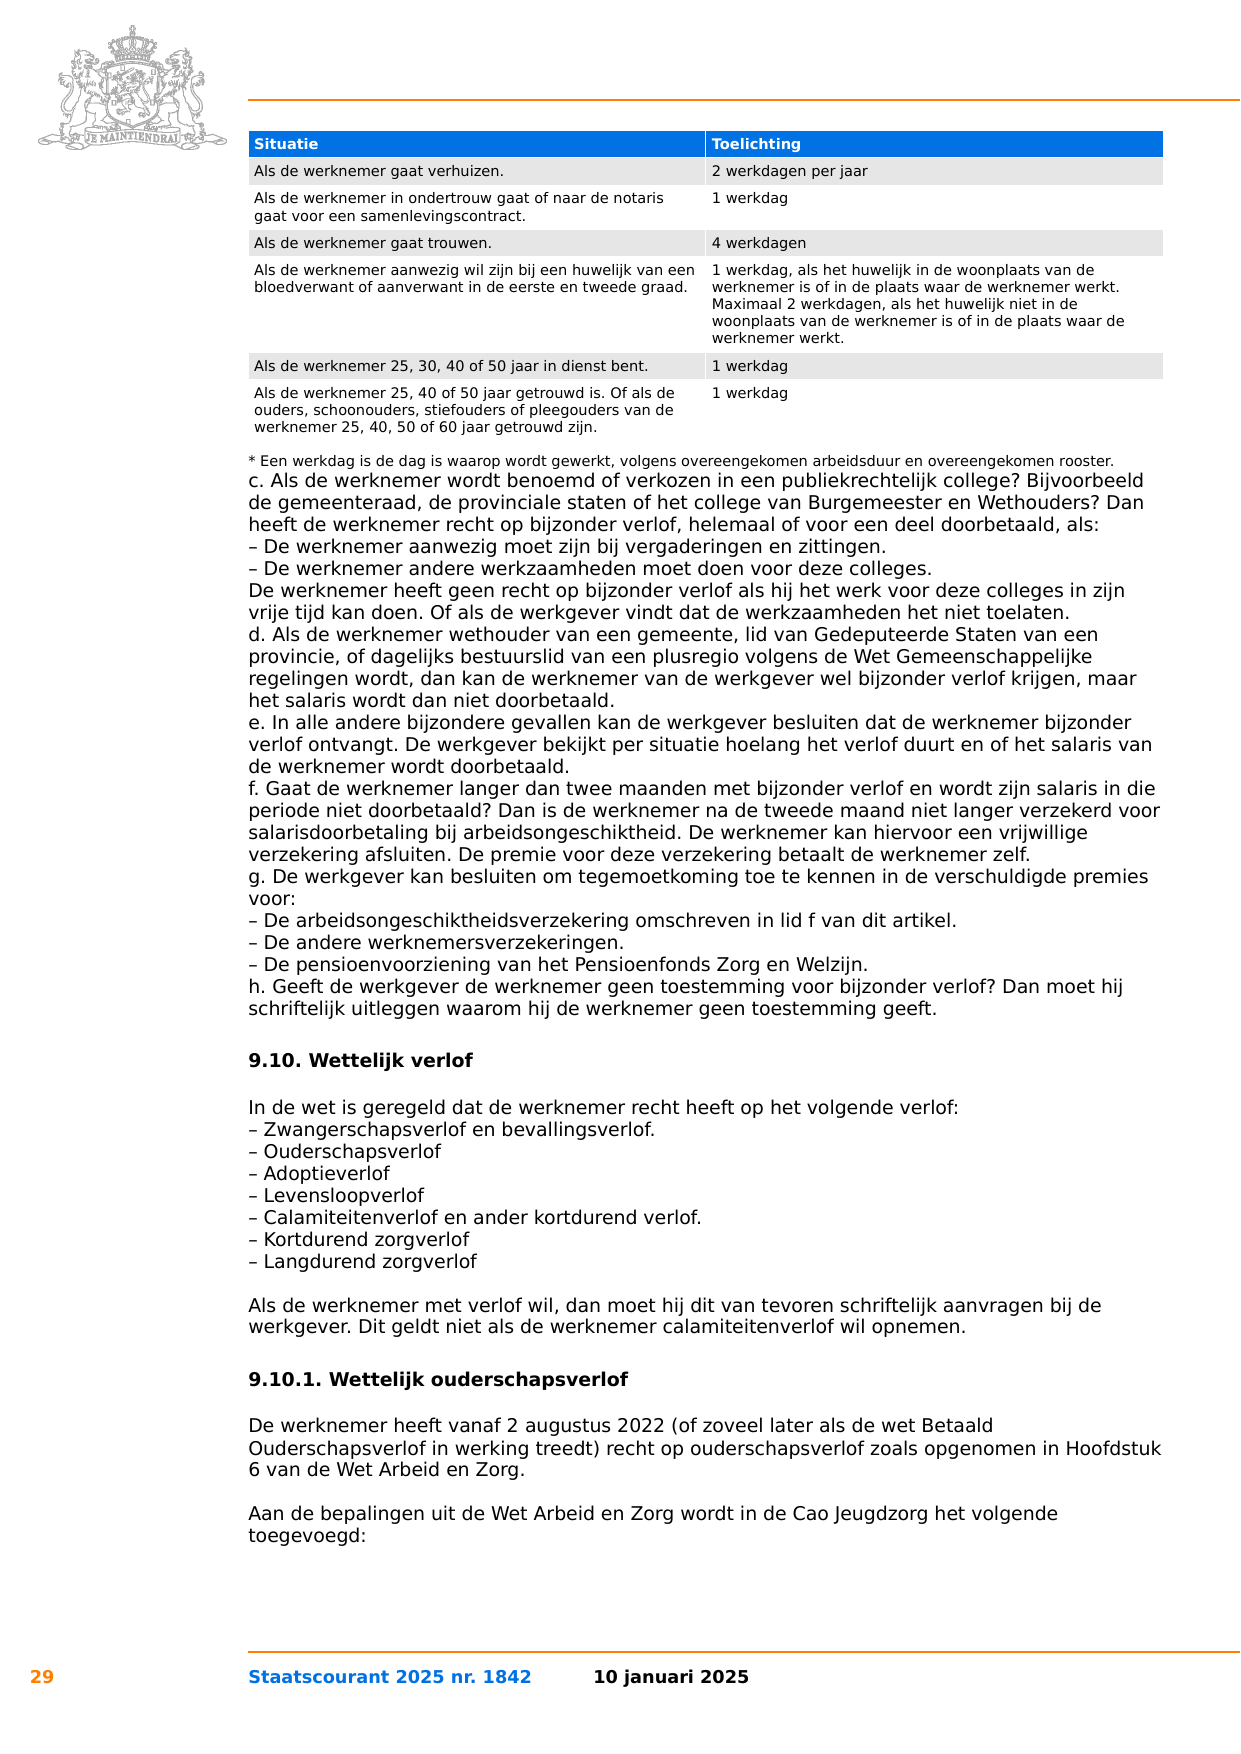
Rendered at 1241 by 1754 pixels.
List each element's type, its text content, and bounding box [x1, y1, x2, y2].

text – Calamiteitenverlof en ander kortdurend verlof. [248, 1207, 1163, 1229]
text De werknemer heeft geen recht op bijzonder verlof als hij het werk voor deze colleges in zijn vrije tijd kan doen. Of als de werkgever vindt dat de werkzaamheden het niet toelaten. [248, 580, 1163, 624]
text – De andere werknemersverzekeringen. [248, 932, 1163, 954]
text c. Als de werknemer wordt benoemd of verkozen in een publiekrechtelijk college? Bijvoorbeeld de gemeenteraad, de provinciale staten of het college van Burgemeester en Wethouders? Dan heeft de werknemer recht op bijzonder verlof, helemaal of voor een deel doorbetaald, als: [248, 470, 1163, 536]
text f. Gaat de werknemer langer dan twee maanden met bijzonder verlof en wordt zijn salaris in die periode niet doorbetaald? Dan is de werknemer na de tweede maand niet langer verzekerd voor salarisdoorbetaling bij arbeidsongeschiktheid. De werknemer kan hiervoor een vrijwillige verzekering afsluiten. De premie voor deze verzekering betaalt de werknemer zelf. [248, 778, 1163, 866]
table_cell Als de werknemer 25, 40 of 50 jaar getrouwd is. Of als de ouders, schoonouders, stiefouders of pleegouders van de werknemer 25, 40, 50 of 60 jaar getrouwd zijn. [249, 380, 705, 441]
text – Ouderschapsverlof [248, 1141, 1163, 1163]
text – De arbeidsongeschiktheidsverzekering omschreven in lid f van dit artikel. [248, 910, 1163, 932]
text – De werknemer andere werkzaamheden moet doen voor deze colleges. [248, 558, 1163, 580]
table_cell 1 werkdag [706, 380, 1163, 441]
table_cell 1 werkdag, als het huwelijk in de woonplaats van de werknemer is of in de plaats waar de werknemer werkt. Maximaal 2 werkdagen, als het huwelijk niet in de woonplaats van de werknemer is of in de plaats waar de werknemer werkt. [706, 258, 1163, 352]
text – De werknemer aanwezig moet zijn bij vergaderingen en zittingen. [248, 536, 1163, 558]
text – Zwangerschapsverlof en bevallingsverlof. [248, 1119, 1163, 1141]
table_header Toelichting [706, 131, 1163, 157]
table_cell Als de werknemer gaat verhuizen. [249, 158, 705, 185]
table_header Situatie [249, 131, 705, 157]
table_cell Als de werknemer 25, 30, 40 of 50 jaar in dienst bent. [249, 353, 705, 379]
text – De pensioenvoorziening van het Pensioenfonds Zorg en Welzijn. [248, 954, 1163, 976]
table_cell 1 werkdag [706, 186, 1163, 229]
text – Kortdurend zorgverlof [248, 1229, 1163, 1251]
table_cell 2 werkdagen per jaar [706, 158, 1163, 185]
text In de wet is geregeld dat de werknemer recht heeft op het volgende verlof: [248, 1097, 1163, 1119]
table_cell * Een werkdag is de dag is waarop wordt gewerkt, volgens overeengekomen arbeidsduur en overeengekomen rooster. [248, 442, 1163, 470]
text De werknemer heeft vanaf 2 augustus 2022 (of zoveel later als de wet Betaald Ouderschapsverlof in werking treedt) recht op ouderschapsverlof zoals opgenomen in Hoofdstuk 6 van de Wet Arbeid en Zorg. [248, 1415, 1163, 1481]
subtitle 9.10. Wettelijk verlof [248, 1050, 1163, 1072]
subtitle 9.10.1. Wettelijk ouderschapsverlof [248, 1368, 1163, 1390]
text Als de werknemer met verlof wil, dan moet hij dit van tevoren schriftelijk aanvragen bij de werkgever. Dit geldt niet als de werknemer calamiteitenverlof wil opnemen. [248, 1294, 1163, 1338]
text Aan de bepalingen uit de Wet Arbeid en Zorg wordt in de Cao Jeugdzorg het volgende toegevoegd: [248, 1503, 1163, 1547]
text d. Als de werknemer wethouder van een gemeente, lid van Gedeputeerde Staten van een provincie, of dagelijks bestuurslid van een plusregio volgens de Wet Gemeenschappelijke regelingen wordt, dan kan de werknemer van de werkgever wel bijzonder verlof krijgen, maar het salaris wordt dan niet doorbetaald. [248, 624, 1163, 712]
text – Levensloopverlof [248, 1185, 1163, 1207]
table_cell 1 werkdag [706, 353, 1163, 379]
text – Langdurend zorgverlof [248, 1251, 1163, 1273]
table_cell Als de werknemer gaat trouwen. [249, 230, 705, 256]
text h. Geeft de werkgever de werknemer geen toestemming voor bijzonder verlof? Dan moet hij schriftelijk uitleggen waarom hij de werknemer geen toestemming geeft. [248, 976, 1163, 1020]
picture [38, 25, 227, 150]
text g. De werkgever kan besluiten om tegemoetkoming toe te kennen in de verschuldigde premies voor: [248, 866, 1163, 910]
table_cell 4 werkdagen [706, 230, 1163, 256]
table_cell Als de werknemer aanwezig wil zijn bij een huwelijk van een bloedverwant of aanverwant in de eerste en tweede graad. [249, 258, 705, 352]
text – Adoptieverlof [248, 1163, 1163, 1185]
table_cell Als de werknemer in ondertrouw gaat of naar de notaris gaat voor een samenlevingscontract. [249, 186, 705, 229]
text e. In alle andere bijzondere gevallen kan de werkgever besluiten dat de werknemer bijzonder verlof ontvangt. De werkgever bekijkt per situatie hoelang het verlof duurt en of het salaris van de werknemer wordt doorbetaald. [248, 712, 1163, 778]
